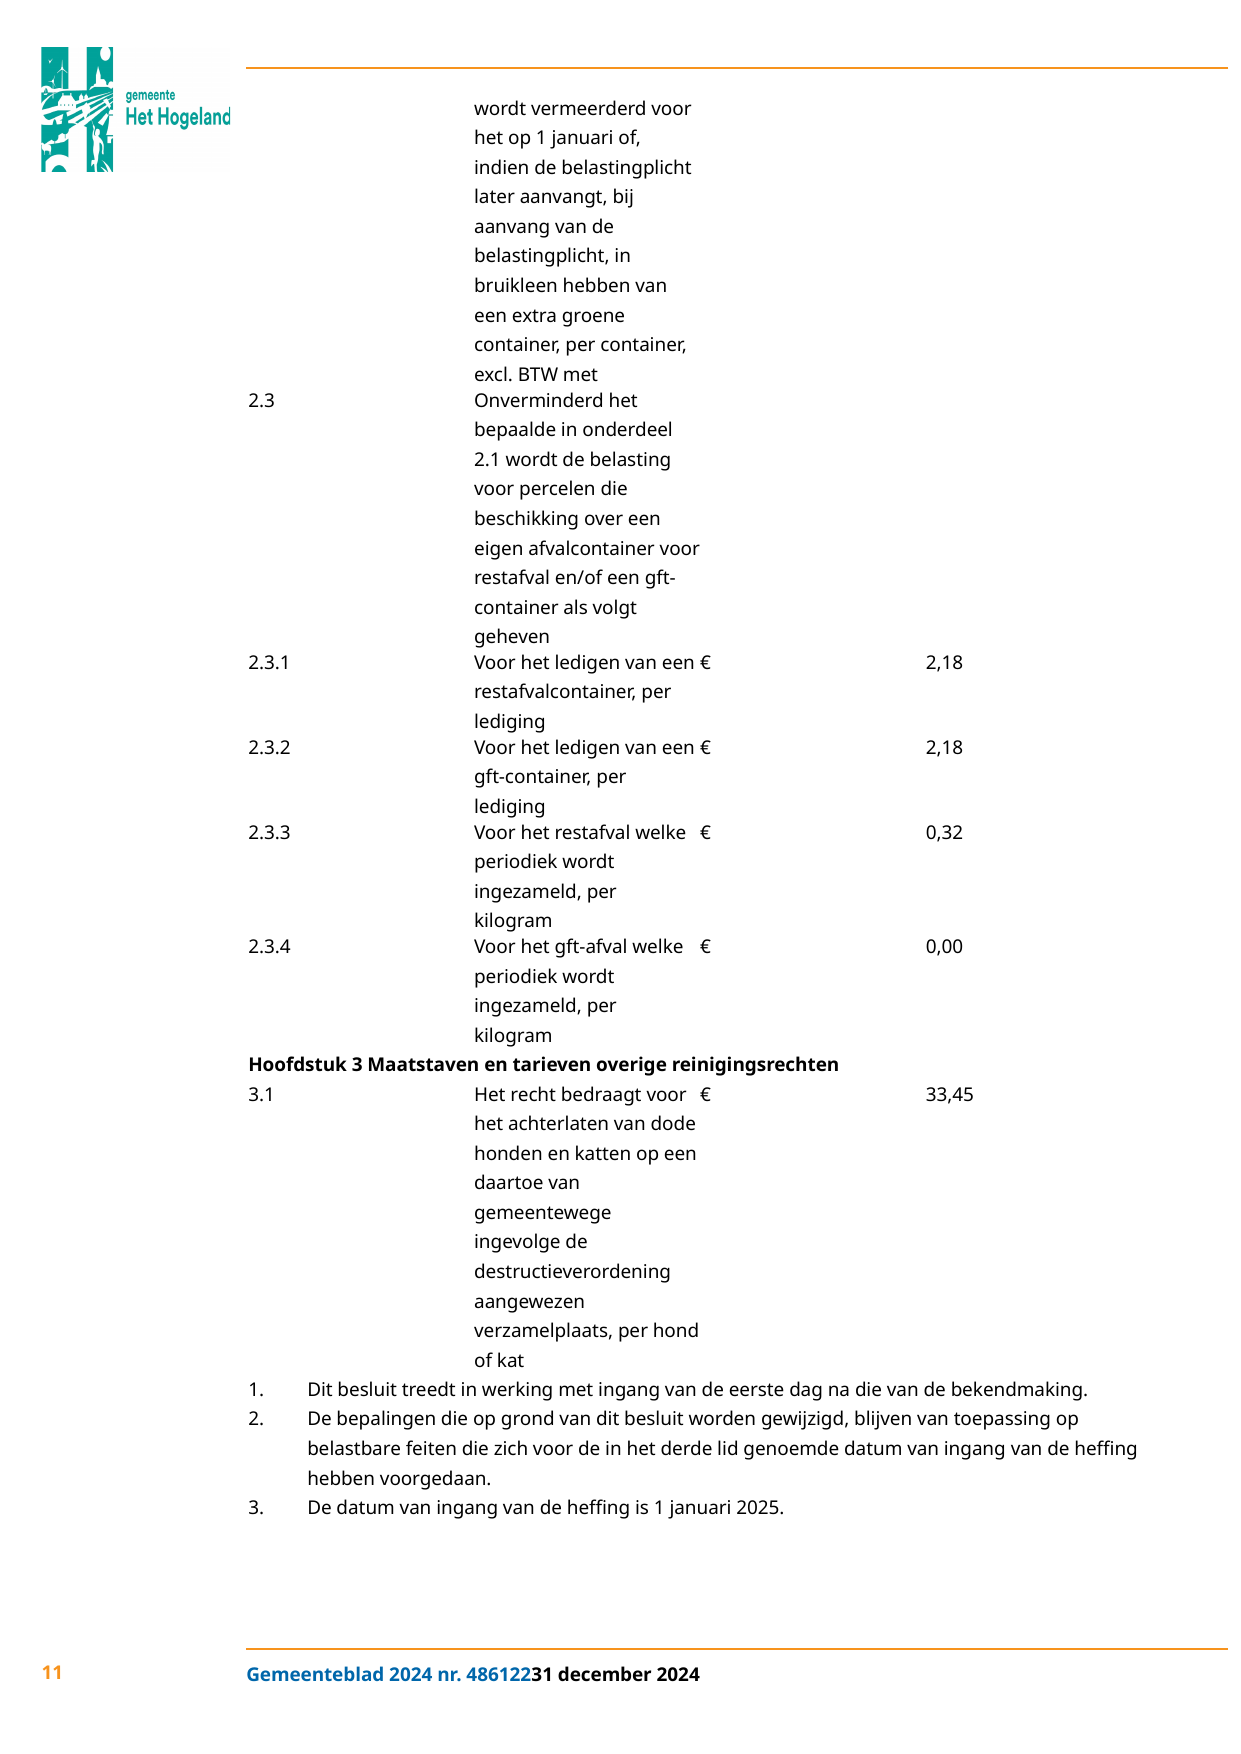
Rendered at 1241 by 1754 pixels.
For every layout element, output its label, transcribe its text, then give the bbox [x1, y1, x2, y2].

table_cell € [700, 934, 926, 1048]
table_cell [700, 387, 926, 649]
table_cell € [700, 819, 926, 933]
table_cell wordt vermeerderd voor het op 1 januari of, indien de belastingplicht later aanvangt, bij aanvang van de belastingplicht, in bruikleen hebben van een extra groene container, per container, excl. BTW met [474, 95, 700, 387]
table_cell [700, 95, 926, 387]
table_cell 2,18 [926, 649, 1152, 734]
list Dit besluit treedt in werking met ingang van de eerste dag na die van de bekendmaking. [248, 1376, 1152, 1402]
table_header Het recht bedraagt voor het achterlaten van dode honden en katten op een daartoe van gemeentewege ingevolge de destructieverordening aangewezen verzamelplaats, per hond of kat [474, 1081, 700, 1373]
table_cell [248, 95, 474, 387]
table_cell Voor het ledigen van een gft-container, per lediging [474, 734, 700, 819]
table_cell € [700, 649, 926, 734]
text Hoofdstuk 3 Maatstaven en tarieven overige reinigingsrechten [248, 1051, 1152, 1077]
list De datum van ingang van de heffing is 1 januari 2025. [248, 1494, 1152, 1520]
table_cell Voor het gft-afval welke periodiek wordt ingezameld, per kilogram [474, 934, 700, 1048]
table_cell [926, 387, 1152, 649]
table_cell Voor het restafval welke periodiek wordt ingezameld, per kilogram [474, 819, 700, 933]
list De bepalingen die op grond van dit besluit worden gewijzigd, blijven van toepassing op belastbare feiten die zich voor de in het derde lid genoemde datum van ingang van de heffing hebben voorgedaan. [248, 1406, 1152, 1491]
table_cell 2,18 [926, 734, 1152, 819]
table_cell Onverminderd het bepaalde in onderdeel 2.1 wordt de belasting voor percelen die beschikking over een eigen afvalcontainer voor restafval en/of een gft-container als volgt geheven [474, 387, 700, 649]
table_header € [700, 1081, 926, 1373]
picture [41, 47, 231, 172]
table_cell 2.3.1 [248, 649, 474, 734]
table_cell 0,00 [926, 934, 1152, 1048]
table_header 3.1 [248, 1081, 474, 1373]
table_header 33,45 [926, 1081, 1152, 1373]
table_cell 2.3.3 [248, 819, 474, 933]
table_cell 2.3.4 [248, 934, 474, 1048]
table_cell € [700, 734, 926, 819]
table_cell 0,32 [926, 819, 1152, 933]
table_cell 2.3.2 [248, 734, 474, 819]
table_cell [926, 95, 1152, 387]
table_cell 2.3 [248, 387, 474, 649]
table_cell Voor het ledigen van een restafvalcontainer, per lediging [474, 649, 700, 734]
